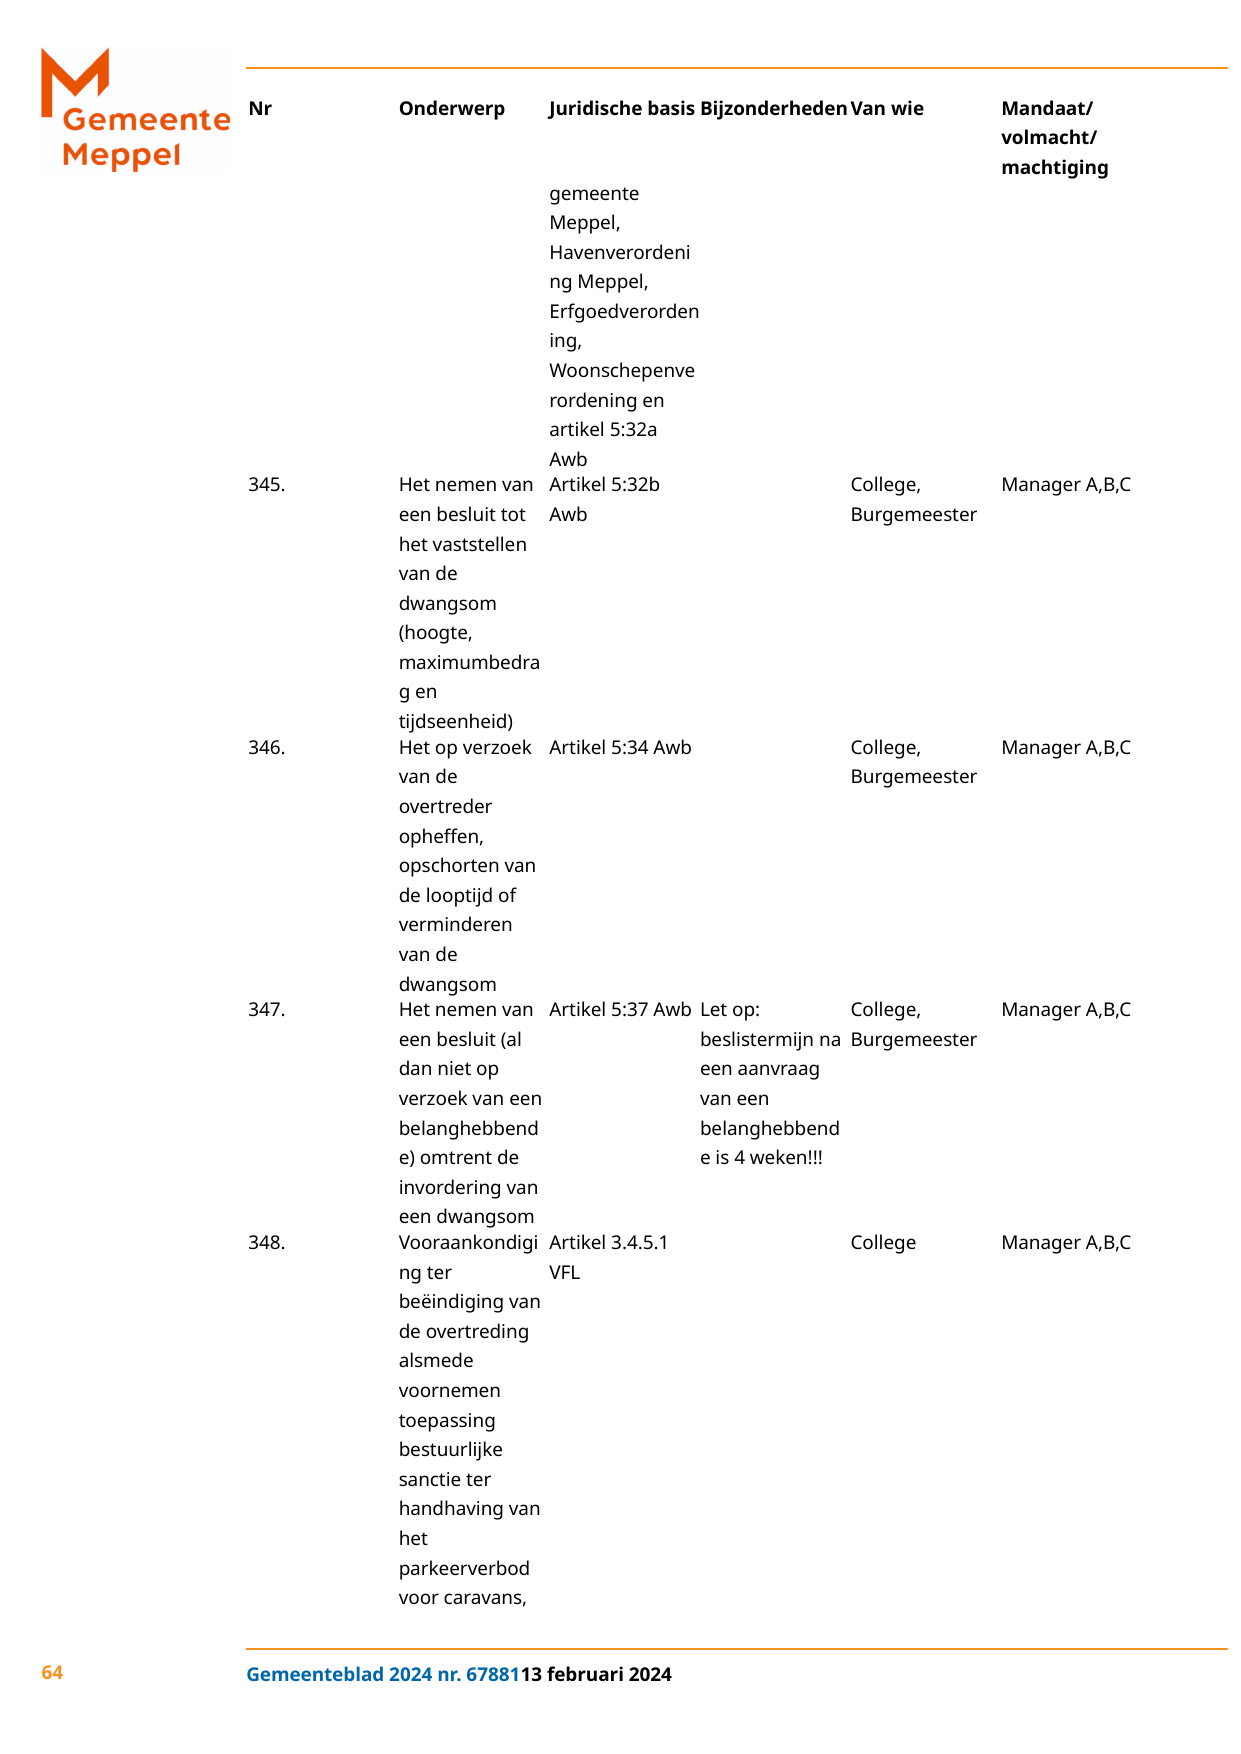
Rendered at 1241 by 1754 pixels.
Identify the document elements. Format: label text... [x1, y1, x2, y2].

table_cell [248, 180, 398, 472]
table_header Juridische basis [549, 95, 700, 180]
table_cell Manager A,B,C [1001, 734, 1152, 996]
table_cell [399, 180, 549, 472]
table_cell Manager A,B,C [1001, 996, 1152, 1229]
table_cell [700, 734, 850, 996]
table_cell [248, 996, 398, 1229]
table_cell [248, 472, 398, 734]
table_cell Het nemen van een besluit tot het vaststellen van de dwangsom (hoogte, maximumbedrag en tijdseenheid) [399, 472, 549, 734]
table_cell [700, 1229, 850, 1610]
table_cell [1001, 180, 1152, 472]
table_header Nr [248, 95, 398, 180]
table_cell [248, 1229, 398, 1610]
table_cell Manager A,B,C [1001, 472, 1152, 734]
table_header Bijzonderheden [700, 95, 850, 180]
picture [41, 47, 231, 172]
table_cell Artikel 3.4.5.1 VFL [549, 1229, 700, 1610]
table_cell Het nemen van een besluit (al dan niet op verzoek van een belanghebbende) omtrent de invordering van een dwangsom [399, 996, 549, 1229]
table_cell [850, 180, 1001, 472]
table_header Mandaat/volmacht/machtiging [1001, 95, 1152, 180]
table_cell Het op verzoek van de overtreder opheffen, opschorten van de looptijd of verminderen van de dwangsom [399, 734, 549, 996]
table_cell Vooraankondiging ter beëindiging van de overtreding alsmede voornemen toepassing bestuurlijke sanctie ter handhaving van het parkeerverbod voor caravans, [399, 1229, 549, 1610]
table_cell College [850, 1229, 1001, 1610]
table_header Van wie [850, 95, 1001, 180]
table_cell gemeente Meppel, Havenverordening Meppel, Erfgoedverordening, Woonschepenverordening en artikel 5:32a Awb [549, 180, 700, 472]
table_cell Artikel 5:32b Awb [549, 472, 700, 734]
table_header Onderwerp [399, 95, 549, 180]
table_cell Manager A,B,C [1001, 1229, 1152, 1610]
table_cell College, Burgemeester [850, 472, 1001, 734]
table_cell Artikel 5:37 Awb [549, 996, 700, 1229]
table_cell [700, 472, 850, 734]
table_cell Artikel 5:34 Awb [549, 734, 700, 996]
table_cell [248, 734, 398, 996]
table_cell [700, 180, 850, 472]
table_cell College, Burgemeester [850, 996, 1001, 1229]
table_cell College, Burgemeester [850, 734, 1001, 996]
table_cell Let op: beslistermijn na een aanvraag van een belanghebbende is 4 weken!!! [700, 996, 850, 1229]
